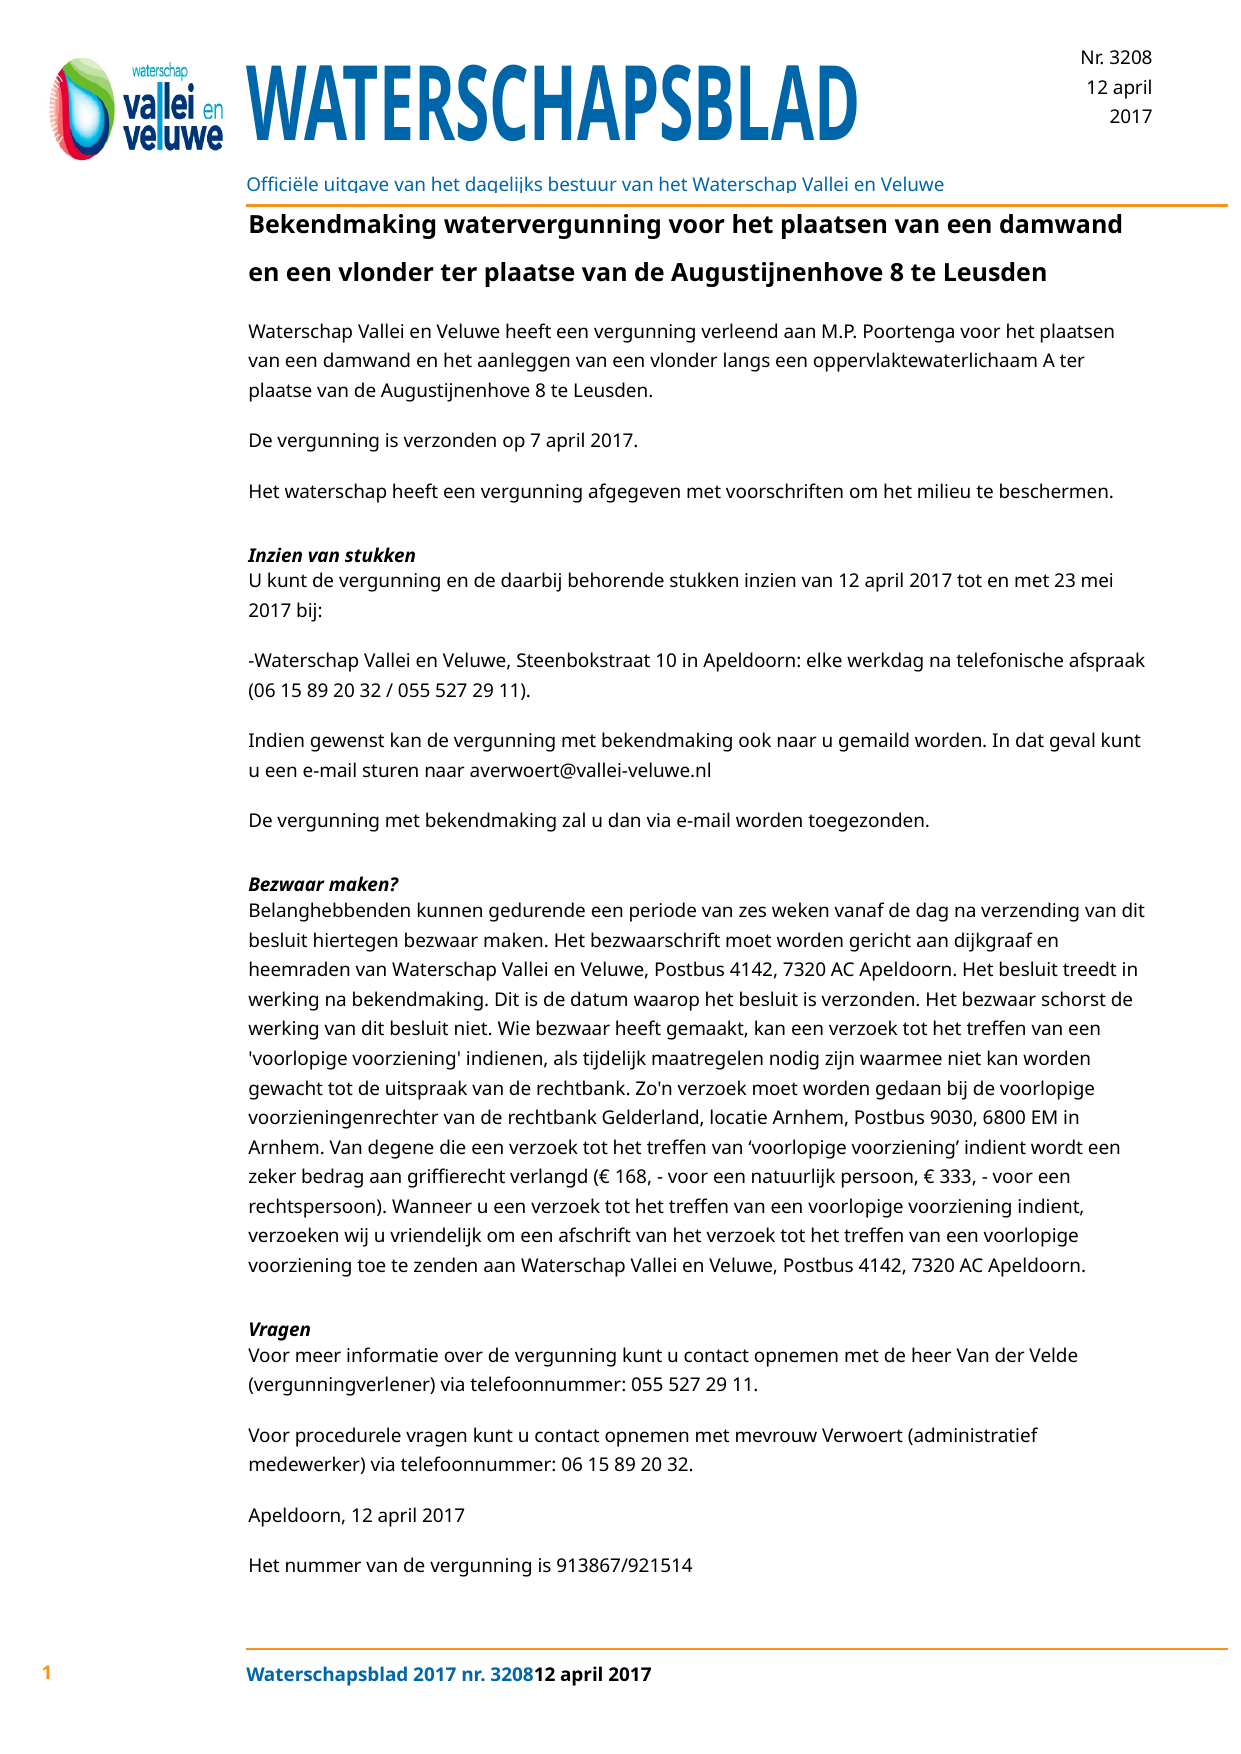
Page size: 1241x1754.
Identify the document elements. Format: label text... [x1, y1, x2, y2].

text Het nummer van de vergunning is 913867/921514 [248, 1552, 1152, 1578]
text De vergunning is verzonden op 7 april 2017. [248, 427, 1152, 453]
picture [41, 47, 231, 172]
text Voor meer informatie over de vergunning kunt u contact opnemen met de heer Van der Velde (vergunningverlener) via telefoonnummer: 055 527 29 11. [248, 1342, 1152, 1397]
text Inzien van stukken [248, 542, 1152, 568]
text Bekendmaking watervergunning voor het plaatsen van een damwand en een vlonder ter plaatse van de Augustijnenhove 8 te Leusden [248, 207, 1152, 288]
text Het waterschap heeft een vergunning afgegeven met voorschriften om het milieu te beschermen. [248, 478, 1152, 504]
text -Waterschap Vallei en Veluwe, Steenbokstraat 10 in Apeldoorn: elke werkdag na telefonische afspraak (06 15 89 20 32 / 055 527 29 11). [248, 648, 1152, 703]
text U kunt de vergunning en de daarbij behorende stukken inzien van 12 april 2017 tot en met 23 mei 2017 bij: [248, 568, 1152, 623]
text De vergunning met bekendmaking zal u dan via e-mail worden toegezonden. [248, 808, 1152, 833]
text Apeldoorn, 12 april 2017 [248, 1502, 1152, 1528]
text Voor procedurele vragen kunt u contact opnemen met mevrouw Verwoert (administratief medewerker) via telefoonnummer: 06 15 89 20 32. [248, 1422, 1152, 1477]
text Belanghebbenden kunnen gedurende een periode van zes weken vanaf de dag na verzending van dit besluit hiertegen bezwaar maken. Het bezwaarschrift moet worden gericht aan dijkgraaf en heemraden van Waterschap Vallei en Veluwe, Postbus 4142, 7320 AC Apeldoorn. Het besluit treedt in werking na bekendmaking. Dit is de datum waarop het besluit is verzonden. Het bezwaar schorst de werking van dit besluit niet. Wie bezwaar heeft gemaakt, kan een verzoek tot het treffen van een 'voorlopige voorziening' indienen, als tijdelijk maatregelen nodig zijn waarmee niet kan worden gewacht tot de uitspraak van de rechtbank. Zo'n verzoek moet worden gedaan bij de voorlopige voorzieningenrechter van de rechtbank Gelderland, locatie Arnhem, Postbus 9030, 6800 EM in Arnhem. Van degene die een verzoek tot het treffen van ‘voorlopige voorziening’ indient wordt een zeker bedrag aan griffierecht verlangd (€ 168, - voor een natuurlijk persoon, € 333, - voor een rechtspersoon). Wanneer u een verzoek tot het treffen van een voorlopige voorziening indient, verzoeken wij u vriendelijk om een afschrift van het verzoek tot het treffen van een voorlopige voorziening toe te zenden aan Waterschap Vallei en Veluwe, Postbus 4142, 7320 AC Apeldoorn. [248, 897, 1152, 1278]
text Waterschap Vallei en Veluwe heeft een vergunning verleend aan M.P. Poortenga voor het plaatsen van een damwand en het aanleggen van een vlonder langs een oppervlaktewaterlichaam A ter plaatse van de Augustijnenhove 8 te Leusden. [248, 318, 1152, 403]
text Indien gewenst kan de vergunning met bekendmaking ook naar u gemaild worden. In dat geval kunt u een e-mail sturen naar averwoert@vallei-veluwe.nl [248, 728, 1152, 783]
text Vragen [248, 1316, 1152, 1342]
text Bezwaar maken? [248, 872, 1152, 897]
